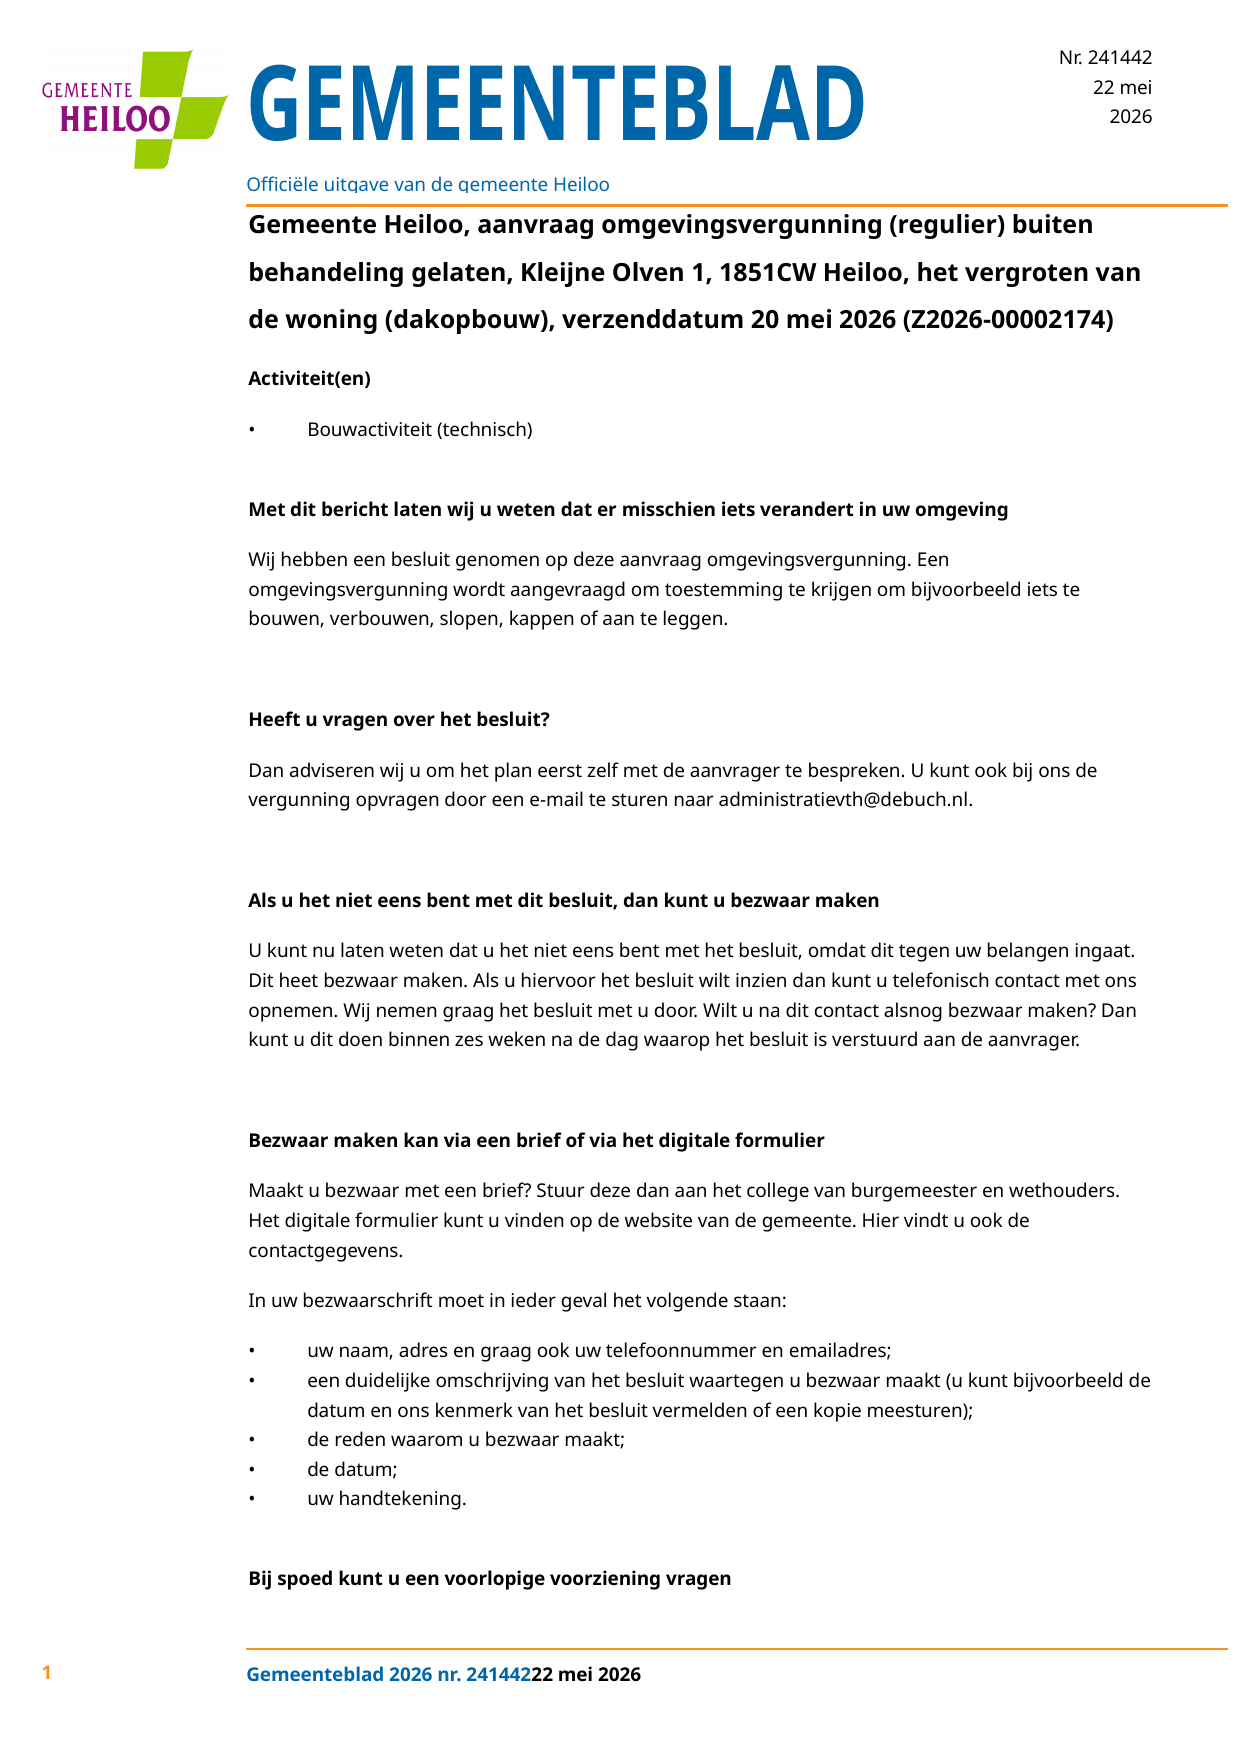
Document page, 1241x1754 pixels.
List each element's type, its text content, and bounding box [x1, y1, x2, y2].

text Bij spoed kunt u een voorlopige voorziening vragen [248, 1566, 1152, 1591]
picture [41, 47, 231, 172]
list de reden waarom u bezwaar maakt; [248, 1426, 1152, 1452]
text Bezwaar maken kan via een brief of via het digitale formulier [248, 1127, 1152, 1153]
text Heeft u vragen over het besluit? [248, 706, 1152, 732]
list de datum; [248, 1456, 1152, 1482]
text Gemeente Heiloo, aanvraag omgevingsvergunning (regulier) buiten behandeling gelaten, Kleijne Olven 1, 1851CW Heiloo, het vergroten van de woning (dakopbouw), verzenddatum 20 mei 2026 (Z2026-00002174) [248, 207, 1152, 336]
text Met dit bericht laten wij u weten dat er misschien iets verandert in uw omgeving [248, 496, 1152, 522]
text Als u het niet eens bent met dit besluit, dan kunt u bezwaar maken [248, 887, 1152, 913]
text U kunt nu laten weten dat u het niet eens bent met het besluit, omdat dit tegen uw belangen ingaat. Dit heet bezwaar maken. Als u hiervoor het besluit wilt inzien dan kunt u telefonisch contact met ons opnemen. Wij nemen graag het besluit met u door. Wilt u na dit contact alsnog bezwaar maken? Dan kunt u dit doen binnen zes weken na de dag waarop het besluit is verstuurd aan de aanvrager. [248, 938, 1152, 1052]
text Wij hebben een besluit genomen op deze aanvraag omgevingsvergunning. Een omgevingsvergunning wordt aangevraagd om toestemming te krijgen om bijvoorbeeld iets te bouwen, verbouwen, slopen, kappen of aan te leggen. [248, 546, 1152, 631]
text In uw bezwaarschrift moet in ieder geval het volgende staan: [248, 1287, 1152, 1313]
list uw naam, adres en graag ook uw telefoonnummer en emailadres; [248, 1338, 1152, 1363]
text Dan adviseren wij u om het plan eerst zelf met de aanvrager te bespreken. U kunt ook bij ons de vergunning opvragen door een e-mail te sturen naar administratievth@debuch.nl. [248, 757, 1152, 812]
list Bouwactiviteit (technisch) [248, 416, 1152, 442]
text Activiteit(en) [248, 366, 1152, 391]
list uw handtekening. [248, 1486, 1152, 1511]
text Maakt u bezwaar met een brief? Stuur deze dan aan het college van burgemeester en wethouders. Het digitale formulier kunt u vinden op de website van de gemeente. Hier vindt u ook de contactgegevens. [248, 1178, 1152, 1262]
list een duidelijke omschrijving van het besluit waartegen u bezwaar maakt (u kunt bijvoorbeeld de datum en ons kenmerk van het besluit vermelden of een kopie meesturen); [248, 1367, 1152, 1422]
